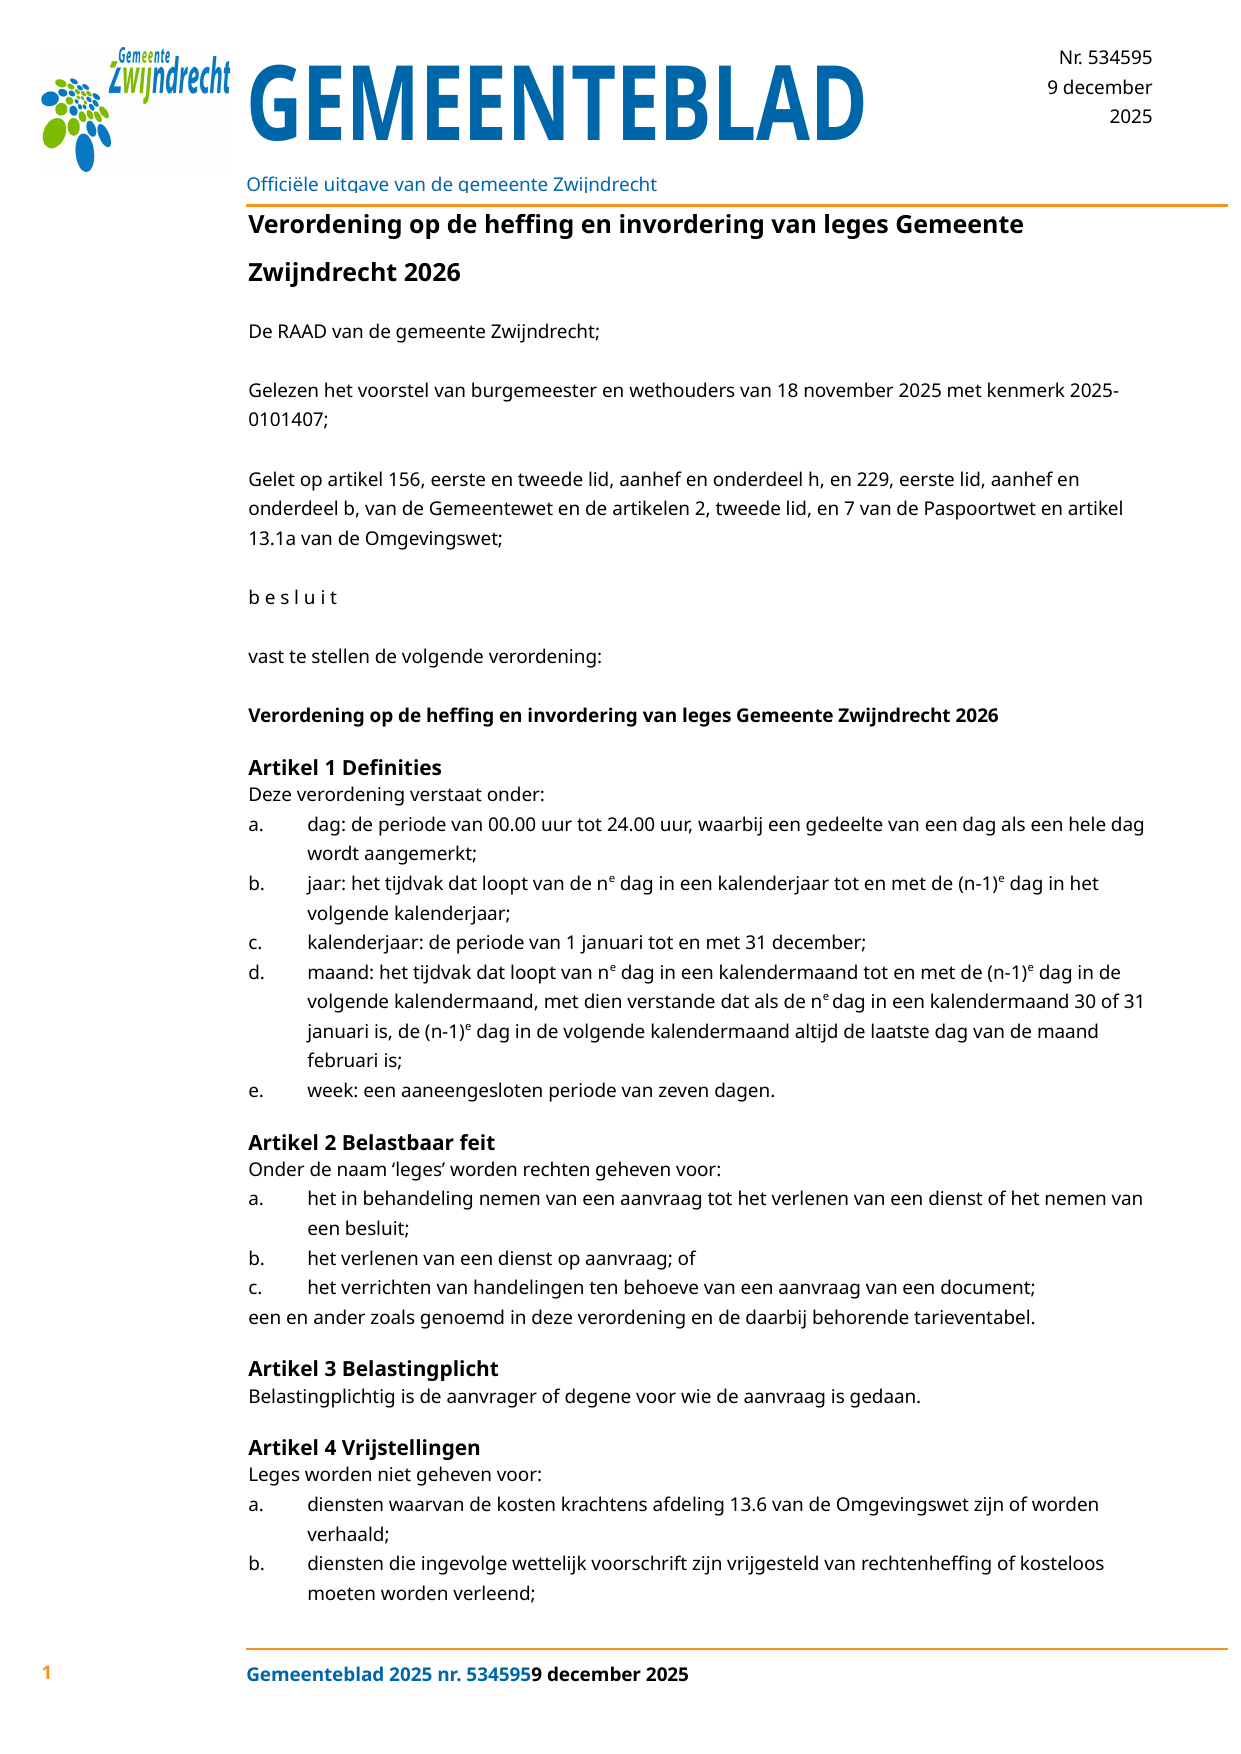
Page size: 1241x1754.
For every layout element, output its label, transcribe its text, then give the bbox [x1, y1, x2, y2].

text Onder de naam ‘leges’ worden rechten geheven voor: [248, 1156, 1152, 1182]
text b e s l u i t [248, 584, 1152, 610]
list het verlenen van een dienst op aanvraag; of [248, 1245, 1152, 1271]
text Gelezen het voorstel van burgemeester en wethouders van 18 november 2025 met kenmerk 2025- 0101407; [248, 377, 1152, 432]
text Verordening op de heffing en invordering van leges Gemeente Zwijndrecht 2026 [248, 702, 1152, 728]
text Artikel 3 Belastingplicht [248, 1354, 1152, 1383]
list dag: de periode van 00.00 uur tot 24.00 uur, waarbij een gedeelte van een dag als een hele dag wordt aangemerkt; [248, 811, 1152, 866]
text Artikel 2 Belastbaar feit [248, 1128, 1152, 1156]
list jaar: het tijdvak dat loopt van de ne dag in een kalenderjaar tot en met de (n-1)e dag in het volgende kalenderjaar; [248, 870, 1152, 925]
text Verordening op de heffing en invordering van leges Gemeente Zwijndrecht 2026 [248, 207, 1152, 288]
text Deze verordening verstaat onder: [248, 781, 1152, 807]
text een en ander zoals genoemd in deze verordening en de daarbij behorende tarieventabel. [248, 1304, 1152, 1330]
list kalenderjaar: de periode van 1 januari tot en met 31 december; [248, 929, 1152, 955]
text Leges worden niet geheven voor: [248, 1462, 1152, 1487]
list diensten die ingevolge wettelijk voorschrift zijn vrijgesteld van rechtenheffing of kosteloos moeten worden verleend; [248, 1550, 1152, 1606]
text De RAAD van de gemeente Zwijndrecht; [248, 318, 1152, 344]
list diensten waarvan de kosten krachtens afdeling 13.6 van de Omgevingswet zijn of worden verhaald; [248, 1491, 1152, 1547]
list het verrichten van handelingen ten behoeve van een aanvraag van een document; [248, 1274, 1152, 1300]
text vast te stellen de volgende verordening: [248, 643, 1152, 669]
list week: een aaneengesloten periode van zeven dagen. [248, 1077, 1152, 1103]
text Belastingplichtig is de aanvrager of degene voor wie de aanvraag is gedaan. [248, 1383, 1152, 1408]
text Artikel 4 Vrijstellingen [248, 1433, 1152, 1462]
list maand: het tijdvak dat loopt van ne dag in een kalendermaand tot en met de (n-1)e dag in de volgende kalendermaand, met dien verstande dat als de ne dag in een kalendermaand 30 of 31 januari is, de (n-1)e dag in de volgende kalendermaand altijd de laatste dag van de maand februari is; [248, 959, 1152, 1073]
text Gelet op artikel 156, eerste en tweede lid, aanhef en onderdeel h, en 229, eerste lid, aanhef en onderdeel b, van de Gemeentewet en de artikelen 2, tweede lid, en 7 van de Paspoortwet en artikel 13.1a van de Omgevingswet; [248, 466, 1152, 551]
picture [41, 47, 231, 172]
list het in behandeling nemen van een aanvraag tot het verlenen van een dienst of het nemen van een besluit; [248, 1186, 1152, 1241]
text Artikel 1 Definities [248, 753, 1152, 781]
